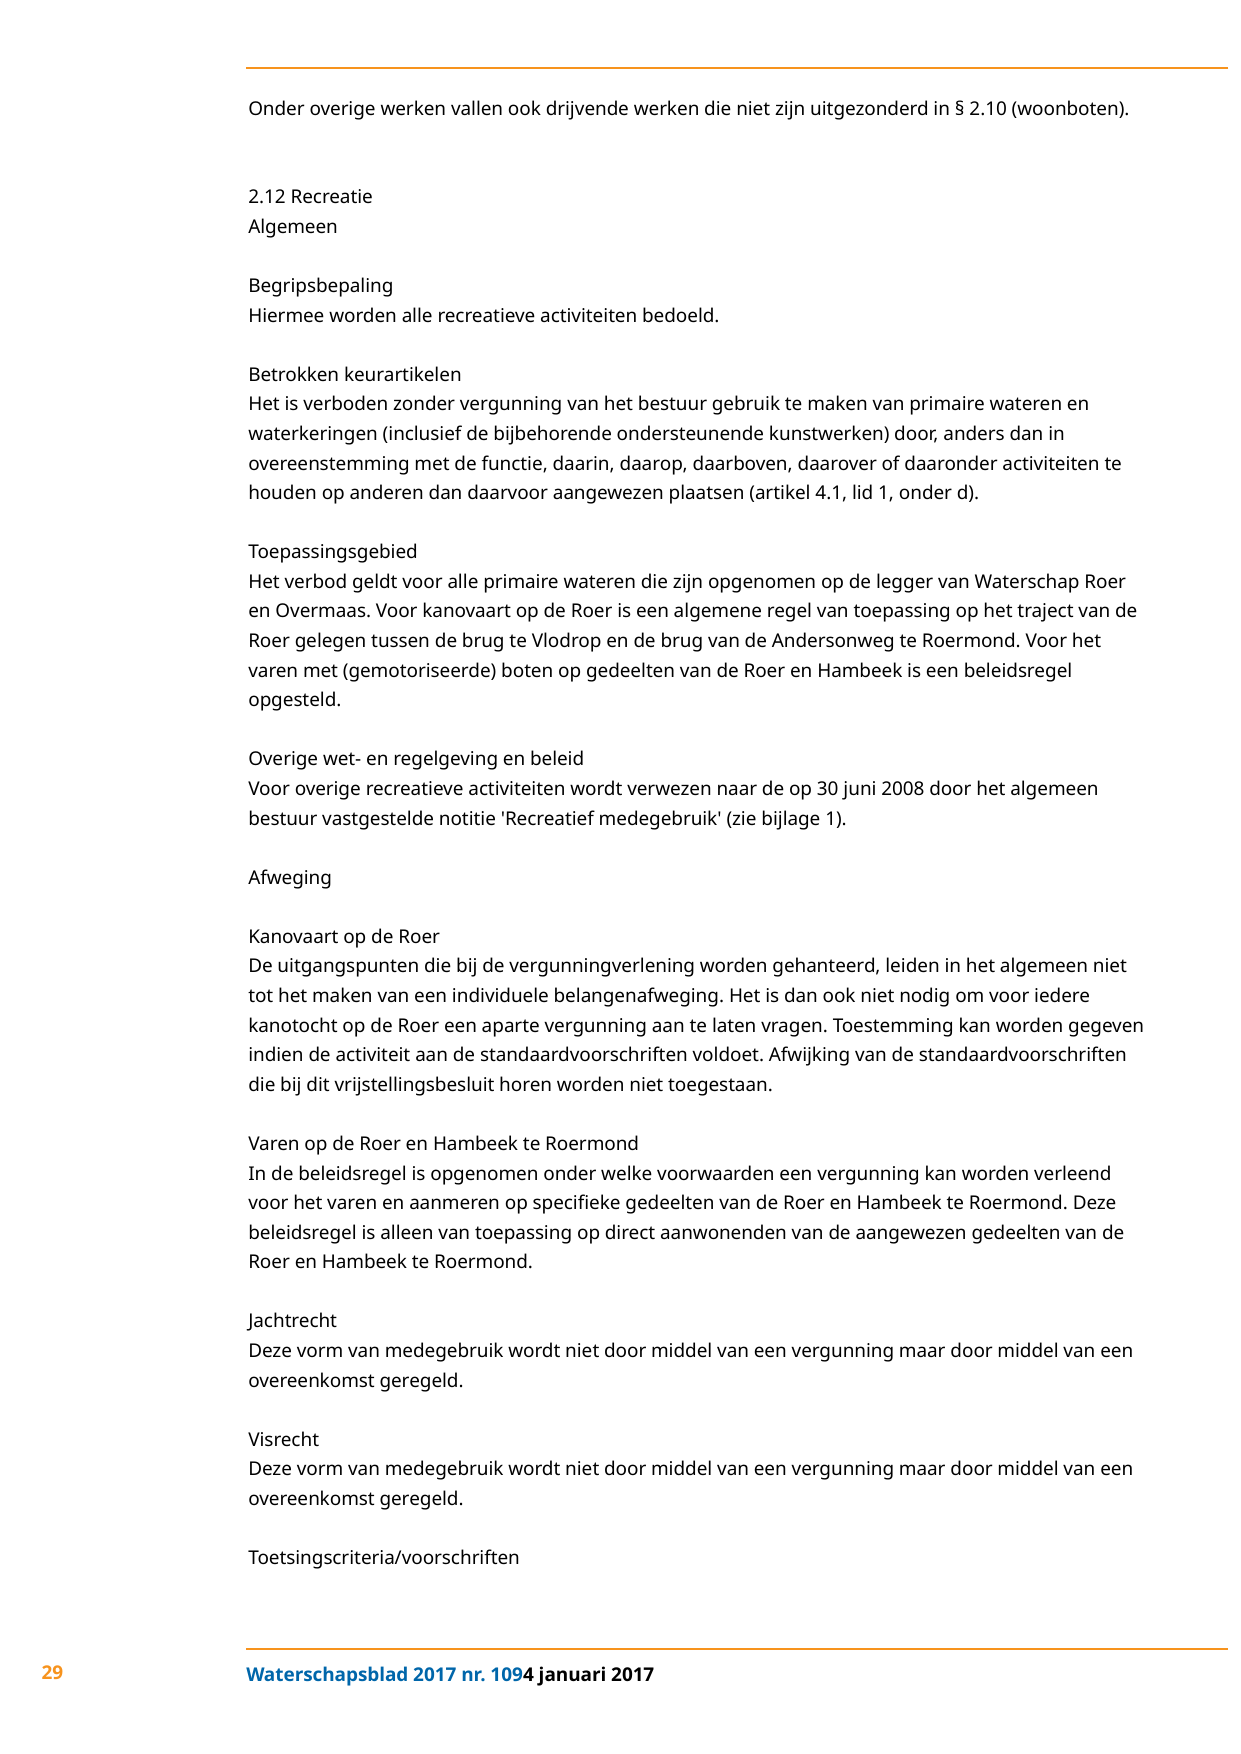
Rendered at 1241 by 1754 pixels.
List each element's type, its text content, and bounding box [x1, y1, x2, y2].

text Deze vorm van medegebruik wordt niet door middel van een vergunning maar door middel van een overeenkomst geregeld. [248, 1337, 1152, 1393]
text Jachtrecht [248, 1308, 1152, 1333]
text Het verbod geldt voor alle primaire wateren die zijn opgenomen op de legger van Waterschap Roer en Overmaas. Voor kanovaart op de Roer is een algemene regel van toepassing op het traject van de Roer gelegen tussen de brug te Vlodrop en de brug van de Andersonweg te Roermond. Voor het varen met (gemotoriseerde) boten op gedeelten van de Roer en Hambeek is een beleidsregel opgesteld. [248, 568, 1152, 712]
text In de beleidsregel is opgenomen onder welke voorwaarden een vergunning kan worden verleend voor het varen en aanmeren op specifieke gedeelten van de Roer en Hambeek te Roermond. Deze beleidsregel is alleen van toepassing op direct aanwonenden van de aangewezen gedeelten van de Roer en Hambeek te Roermond. [248, 1160, 1152, 1274]
text Toetsingscriteria/voorschriften [248, 1544, 1152, 1570]
text Toepassingsgebied [248, 538, 1152, 564]
text Betrokken keurartikelen [248, 361, 1152, 387]
text Voor overige recreatieve activiteiten wordt verwezen naar de op 30 juni 2008 door het algemeen bestuur vastgestelde notitie 'Recreatief medegebruik' (zie bijlage 1). [248, 775, 1152, 831]
text De uitgangspunten die bij de vergunningverlening worden gehanteerd, leiden in het algemeen niet tot het maken van een individuele belangenafweging. Het is dan ook niet nodig om voor iedere kanotocht op de Roer een aparte vergunning aan te laten vragen. Toestemming kan worden gegeven indien de activiteit aan de standaardvoorschriften voldoet. Afwijking van de standaardvoorschriften die bij dit vrijstellingsbesluit horen worden niet toegestaan. [248, 953, 1152, 1097]
text Varen op de Roer en Hambeek te Roermond [248, 1130, 1152, 1156]
text Deze vorm van medegebruik wordt niet door middel van een vergunning maar door middel van een overeenkomst geregeld. [248, 1456, 1152, 1511]
text 2.12 Recreatie [248, 183, 1152, 209]
text Onder overige werken vallen ook drijvende werken die niet zijn uitgezonderd in § 2.10 (woonboten). [248, 95, 1152, 121]
text Afweging [248, 864, 1152, 890]
text Begripsbepaling [248, 272, 1152, 298]
text Algemeen [248, 213, 1152, 239]
picture [41, 47, 231, 172]
text Kanovaart op de Roer [248, 923, 1152, 949]
text Het is verboden zonder vergunning van het bestuur gebruik te maken van primaire wateren en waterkeringen (inclusief de bijbehorende ondersteunende kunstwerken) door, anders dan in overeenstemming met de functie, daarin, daarop, daarboven, daarover of daaronder activiteiten te houden op anderen dan daarvoor aangewezen plaatsen (artikel 4.1, lid 1, onder d). [248, 391, 1152, 505]
text Overige wet- en regelgeving en beleid [248, 746, 1152, 771]
text Hiermee worden alle recreatieve activiteiten bedoeld. [248, 302, 1152, 328]
text Visrecht [248, 1426, 1152, 1452]
